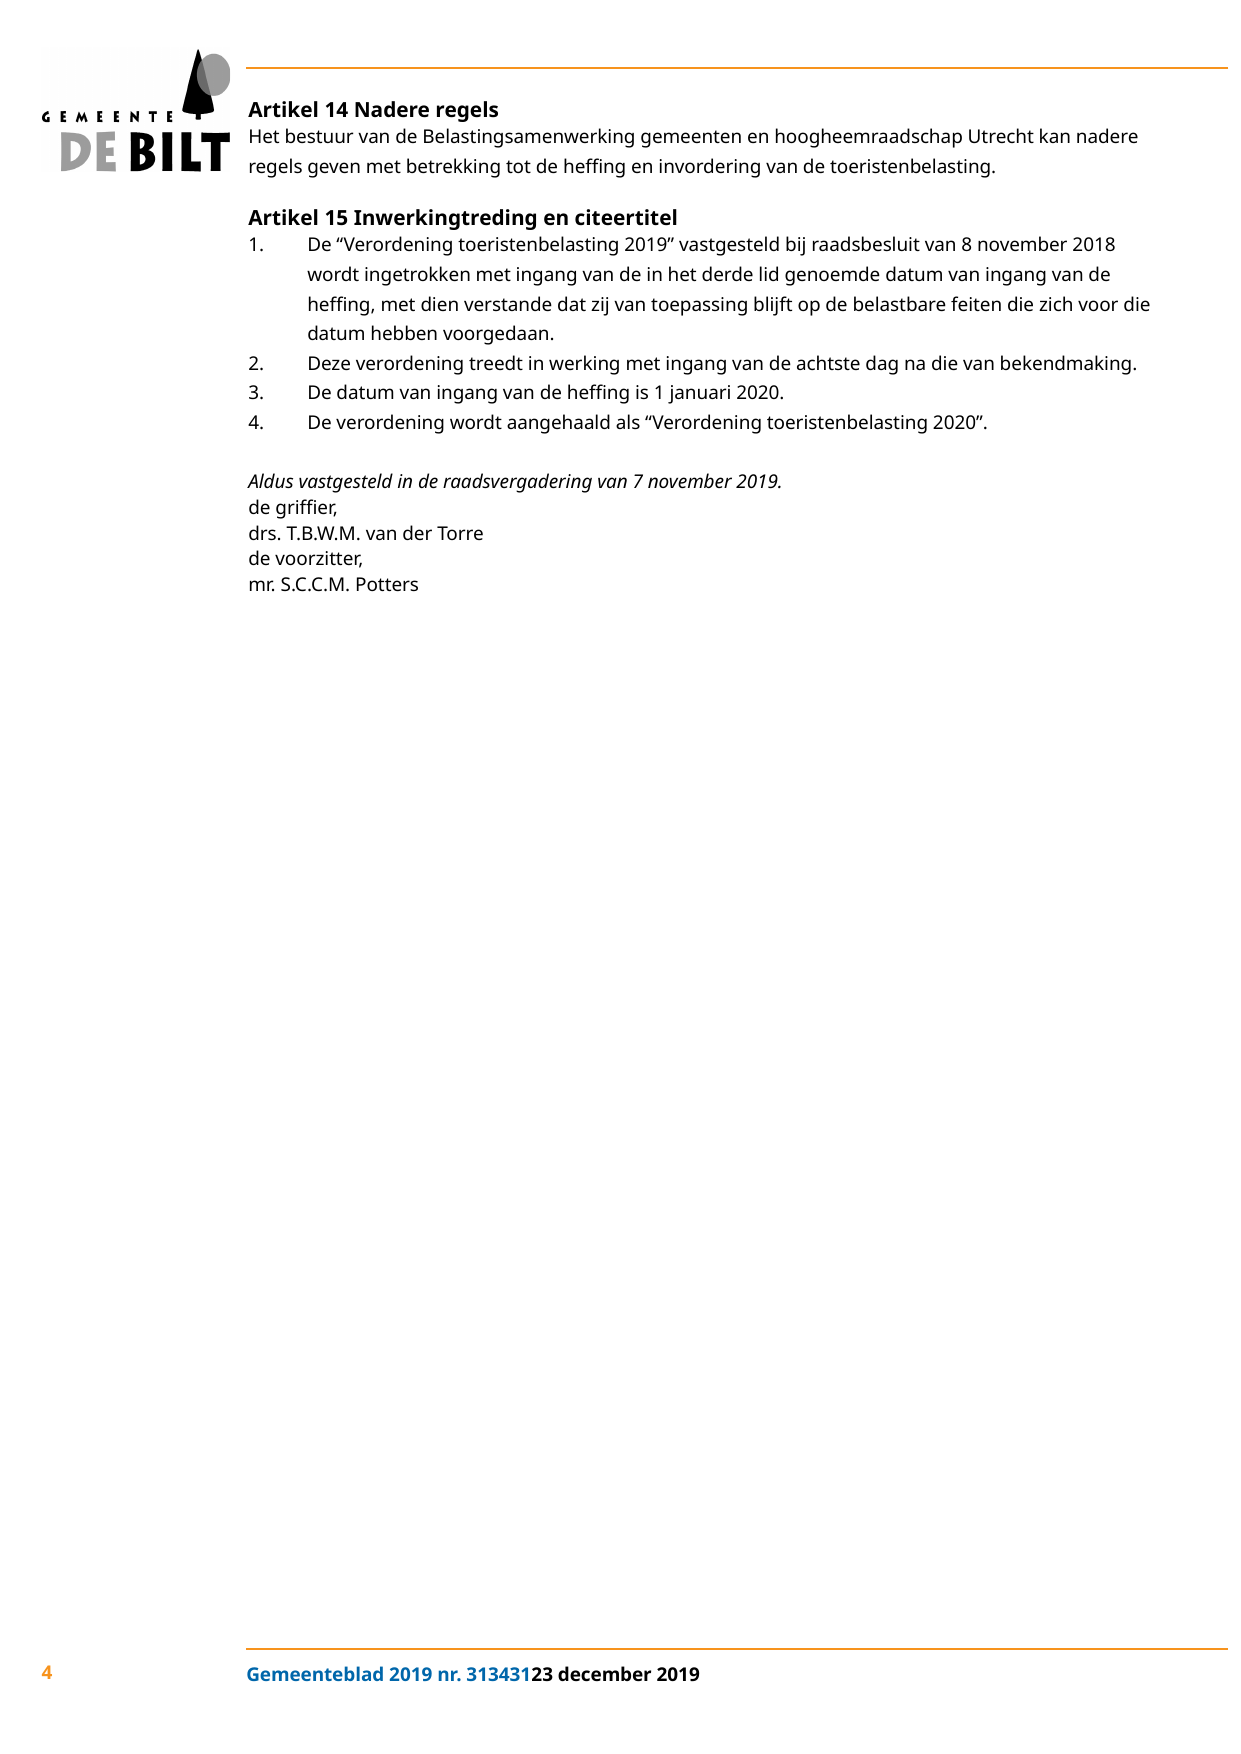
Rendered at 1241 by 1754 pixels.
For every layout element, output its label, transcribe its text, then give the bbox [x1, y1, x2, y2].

list De datum van ingang van de heffing is 1 januari 2020. [248, 379, 1152, 405]
list De “Verordening toeristenbelasting 2019” vastgesteld bij raadsbesluit van 8 november 2018 wordt ingetrokken met ingang van de in het derde lid genoemde datum van ingang van de heffing, met dien verstande dat zij van toepassing blijft op de belastbare feiten die zich voor die datum hebben voorgedaan. [248, 232, 1152, 346]
text de voorzitter, [248, 546, 1152, 571]
text de griffier, [248, 494, 1152, 520]
list De verordening wordt aangehaald als “Verordening toeristenbelasting 2020”. [248, 409, 1152, 435]
text Aldus vastgesteld in de raadsvergadering van 7 november 2019. [248, 468, 1152, 494]
list Deze verordening treedt in werking met ingang van de achtste dag na die van bekendmaking. [248, 350, 1152, 376]
text Het bestuur van de Belastingsamenwerking gemeenten en hoogheemraadschap Utrecht kan nadere regels geven met betrekking tot de heffing en invordering van de toeristenbelasting. [248, 123, 1152, 178]
text drs. T.B.W.M. van der Torre [248, 520, 1152, 546]
picture [41, 47, 231, 172]
text mr. S.C.C.M. Potters [248, 571, 1152, 597]
text Artikel 15 Inwerkingtreding en citeertitel [248, 203, 1152, 232]
text Artikel 14 Nadere regels [248, 95, 1152, 123]
